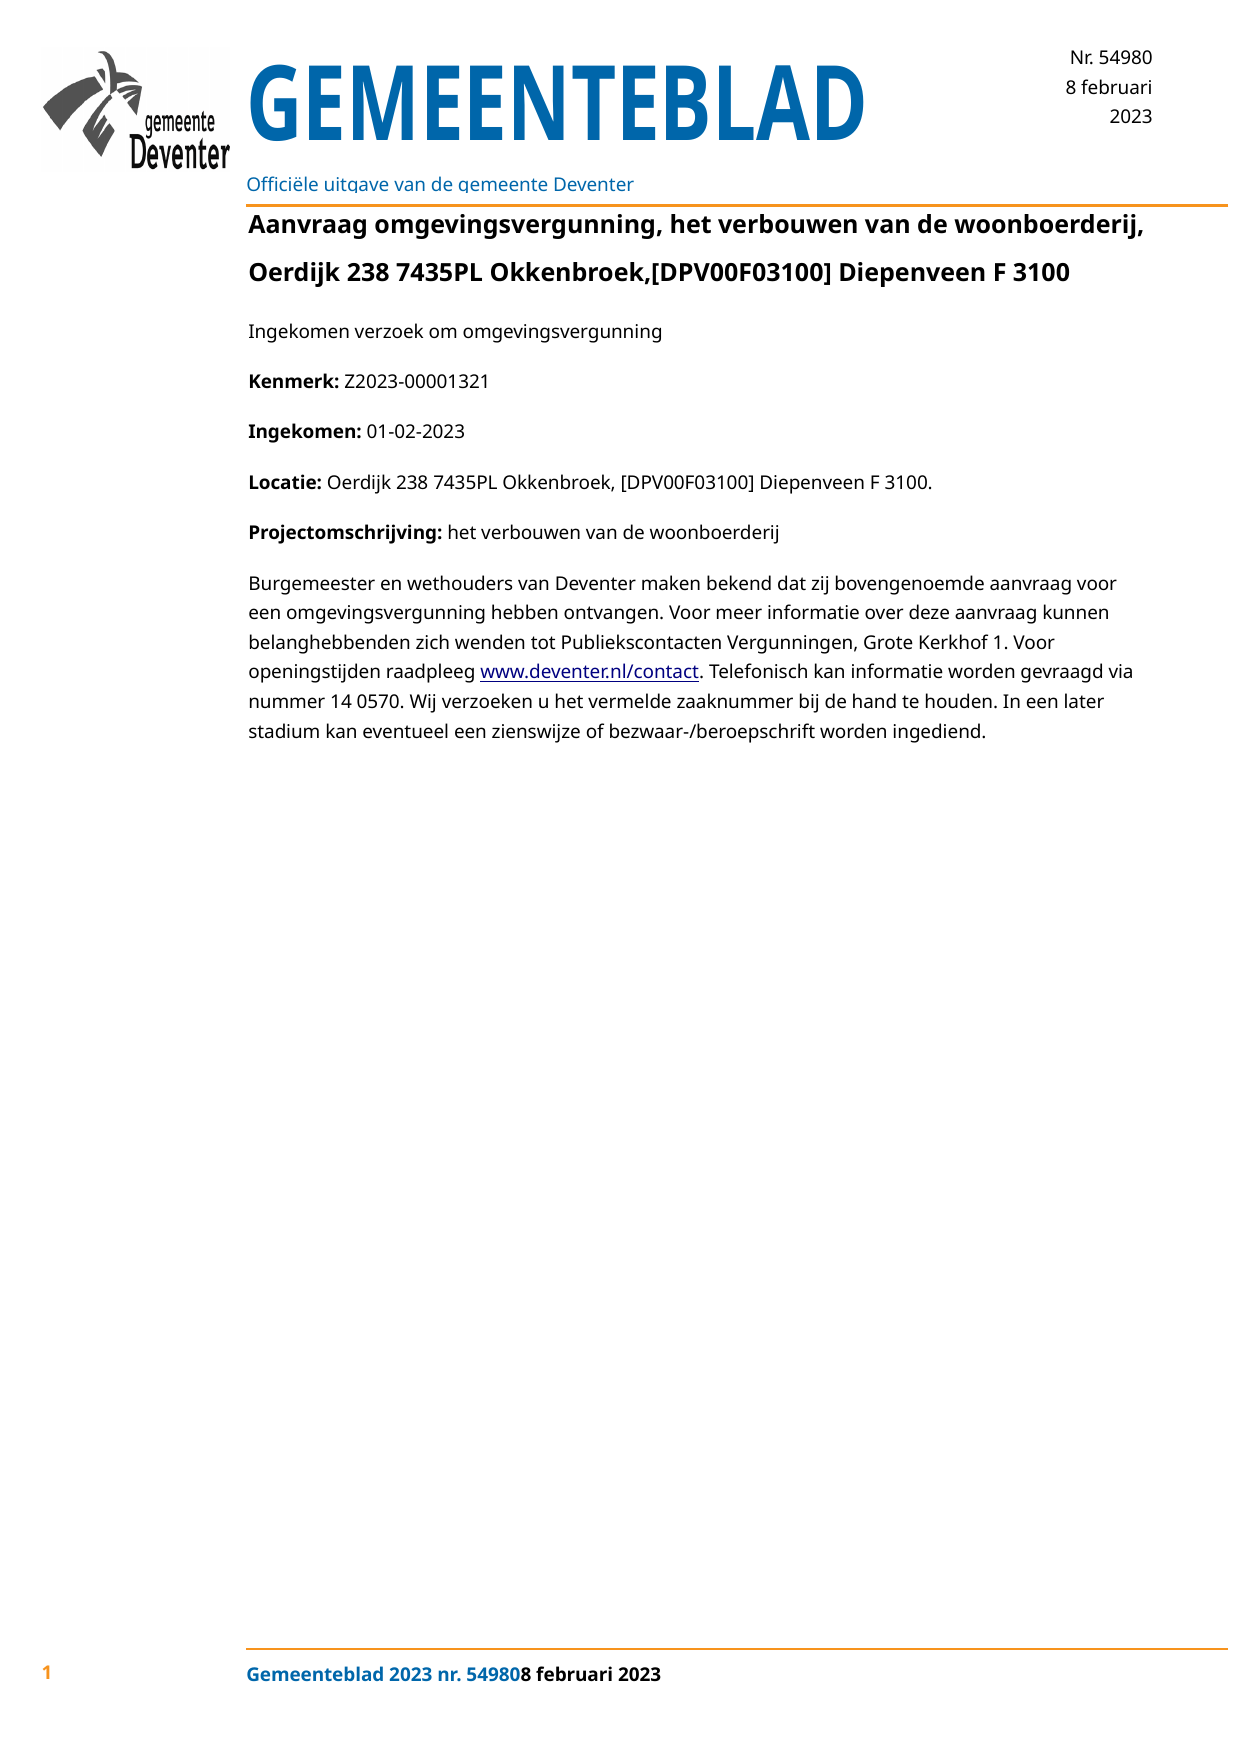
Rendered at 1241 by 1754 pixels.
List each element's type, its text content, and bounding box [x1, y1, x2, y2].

text Locatie: Oerdijk 238 7435PL Okkenbroek, [DPV00F03100] Diepenveen F 3100. [248, 469, 1152, 495]
text Burgemeester en wethouders van Deventer maken bekend dat zij bovengenoemde aanvraag voor een omgevingsvergunning hebben ontvangen. Voor meer informatie over deze aanvraag kunnen belanghebbenden zich wenden tot Publiekscontacten Vergunningen, Grote Kerkhof 1. Voor openingstijden raadpleeg www.deventer.nl/contact. Telefonisch kan informatie worden gevraagd via nummer 14 0570. Wij verzoeken u het vermelde zaaknummer bij de hand te houden. In een later stadium kan eventueel een zienswijze of bezwaar-/beroepschrift worden ingediend. [248, 570, 1152, 744]
text Aanvraag omgevingsvergunning, het verbouwen van de woonboerderij, Oerdijk 238 7435PL Okkenbroek,[DPV00F03100] Diepenveen F 3100 [248, 207, 1152, 288]
text Ingekomen: 01-02-2023 [248, 419, 1152, 444]
picture [41, 47, 231, 172]
text Ingekomen verzoek om omgevingsvergunning [248, 318, 1152, 344]
text Kenmerk: Z2023-00001321 [248, 368, 1152, 394]
text Projectomschrijving: het verbouwen van de woonboerderij [248, 519, 1152, 545]
